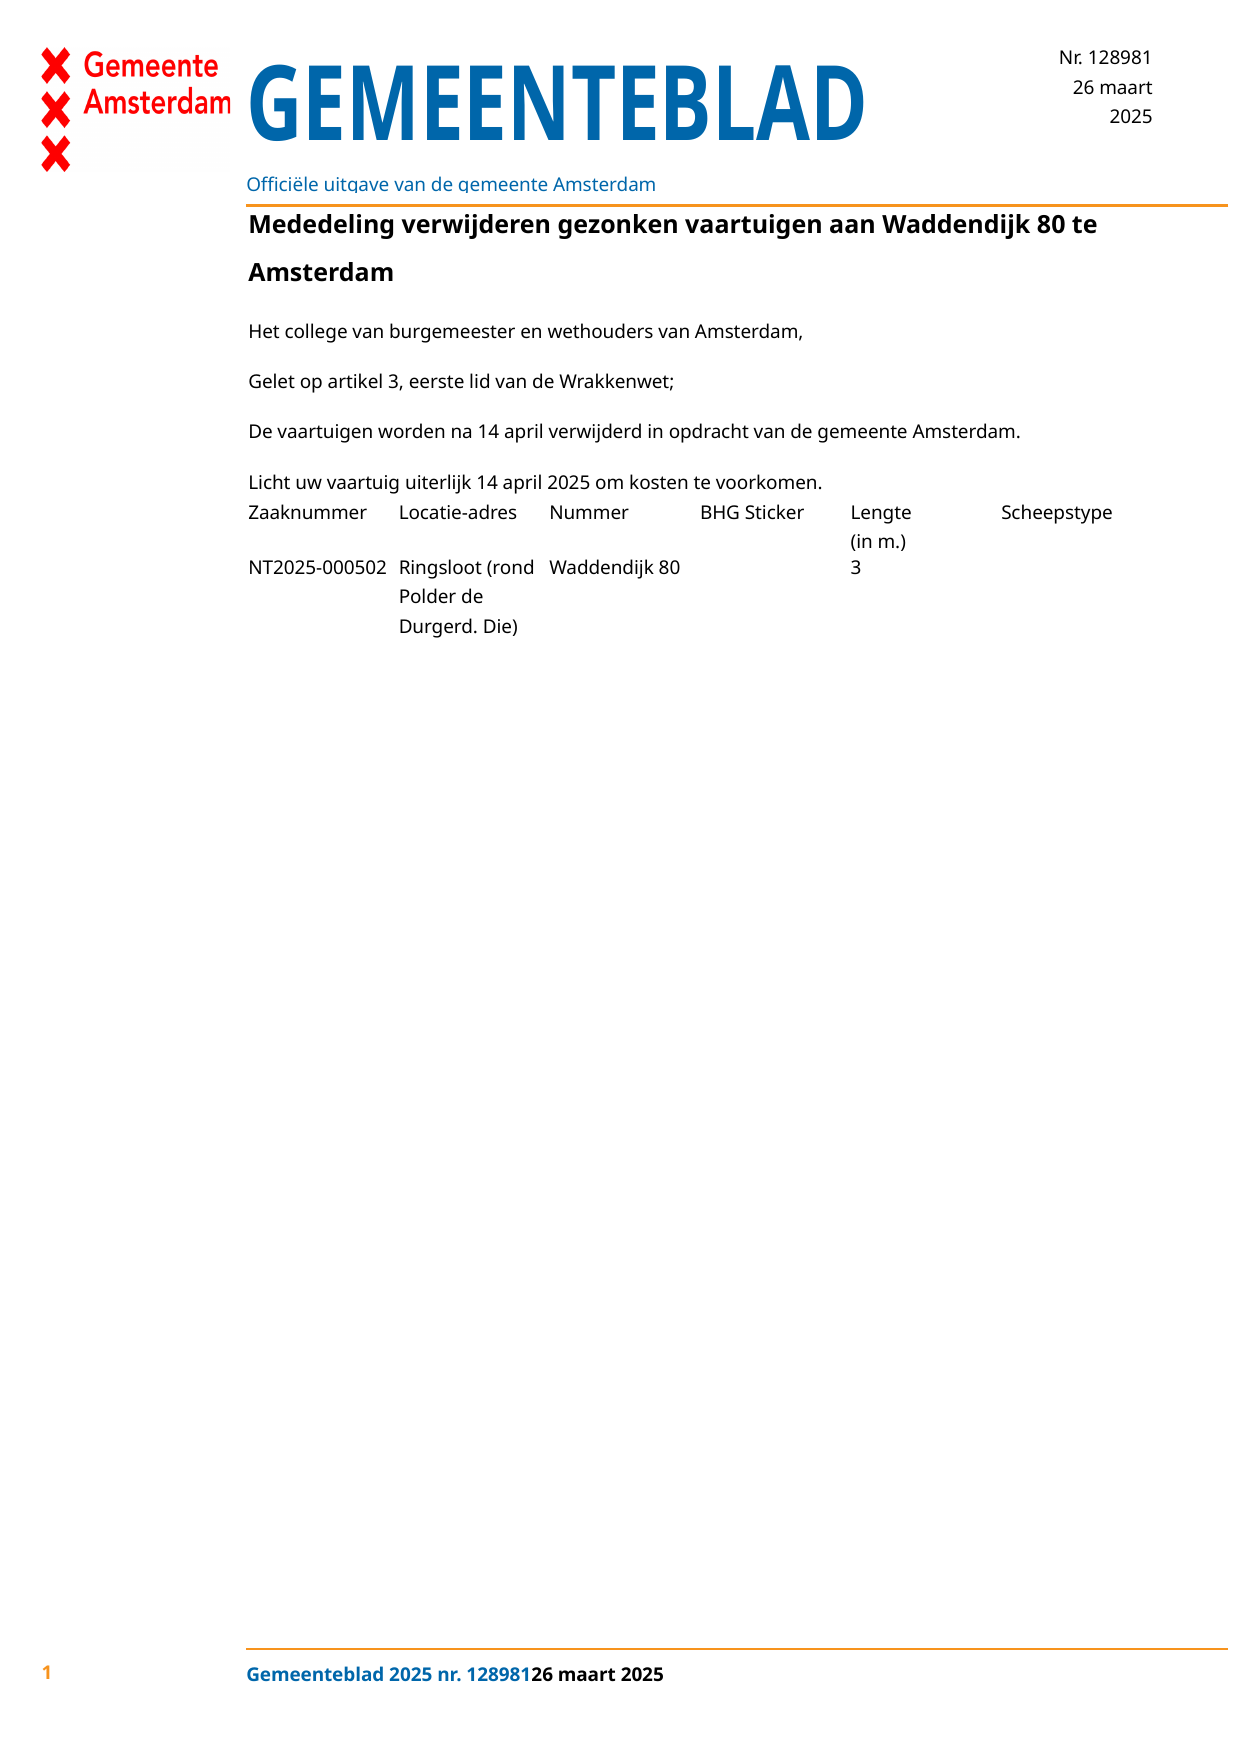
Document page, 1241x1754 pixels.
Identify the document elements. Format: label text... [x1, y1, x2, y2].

table_header Lengte (in m.) [850, 499, 1001, 554]
table_cell Ringsloot (rond Polder de Durgerd. Die) [399, 554, 549, 639]
table_cell 3 [850, 554, 1001, 639]
table_header Scheepstype [1001, 499, 1152, 554]
table_header Nummer [549, 499, 700, 554]
text Licht uw vaartuig uiterlijk 14 april 2025 om kosten te voorkomen. [248, 469, 1152, 495]
table_cell [1001, 554, 1152, 639]
text De vaartuigen worden na 14 april verwijderd in opdracht van de gemeente Amsterdam. [248, 419, 1152, 444]
table_cell [700, 554, 850, 639]
table_cell Waddendijk 80 [549, 554, 700, 639]
text Mededeling verwijderen gezonken vaartuigen aan Waddendijk 80 te Amsterdam [248, 207, 1152, 288]
picture [41, 47, 231, 172]
table_header Locatie-adres [399, 499, 549, 554]
table_cell NT2025-000502 [248, 554, 398, 639]
table_header Zaaknummer [248, 499, 398, 554]
text Het college van burgemeester en wethouders van Amsterdam, [248, 318, 1152, 344]
table_header BHG Sticker [700, 499, 850, 554]
text Gelet op artikel 3, eerste lid van de Wrakkenwet; [248, 368, 1152, 394]
